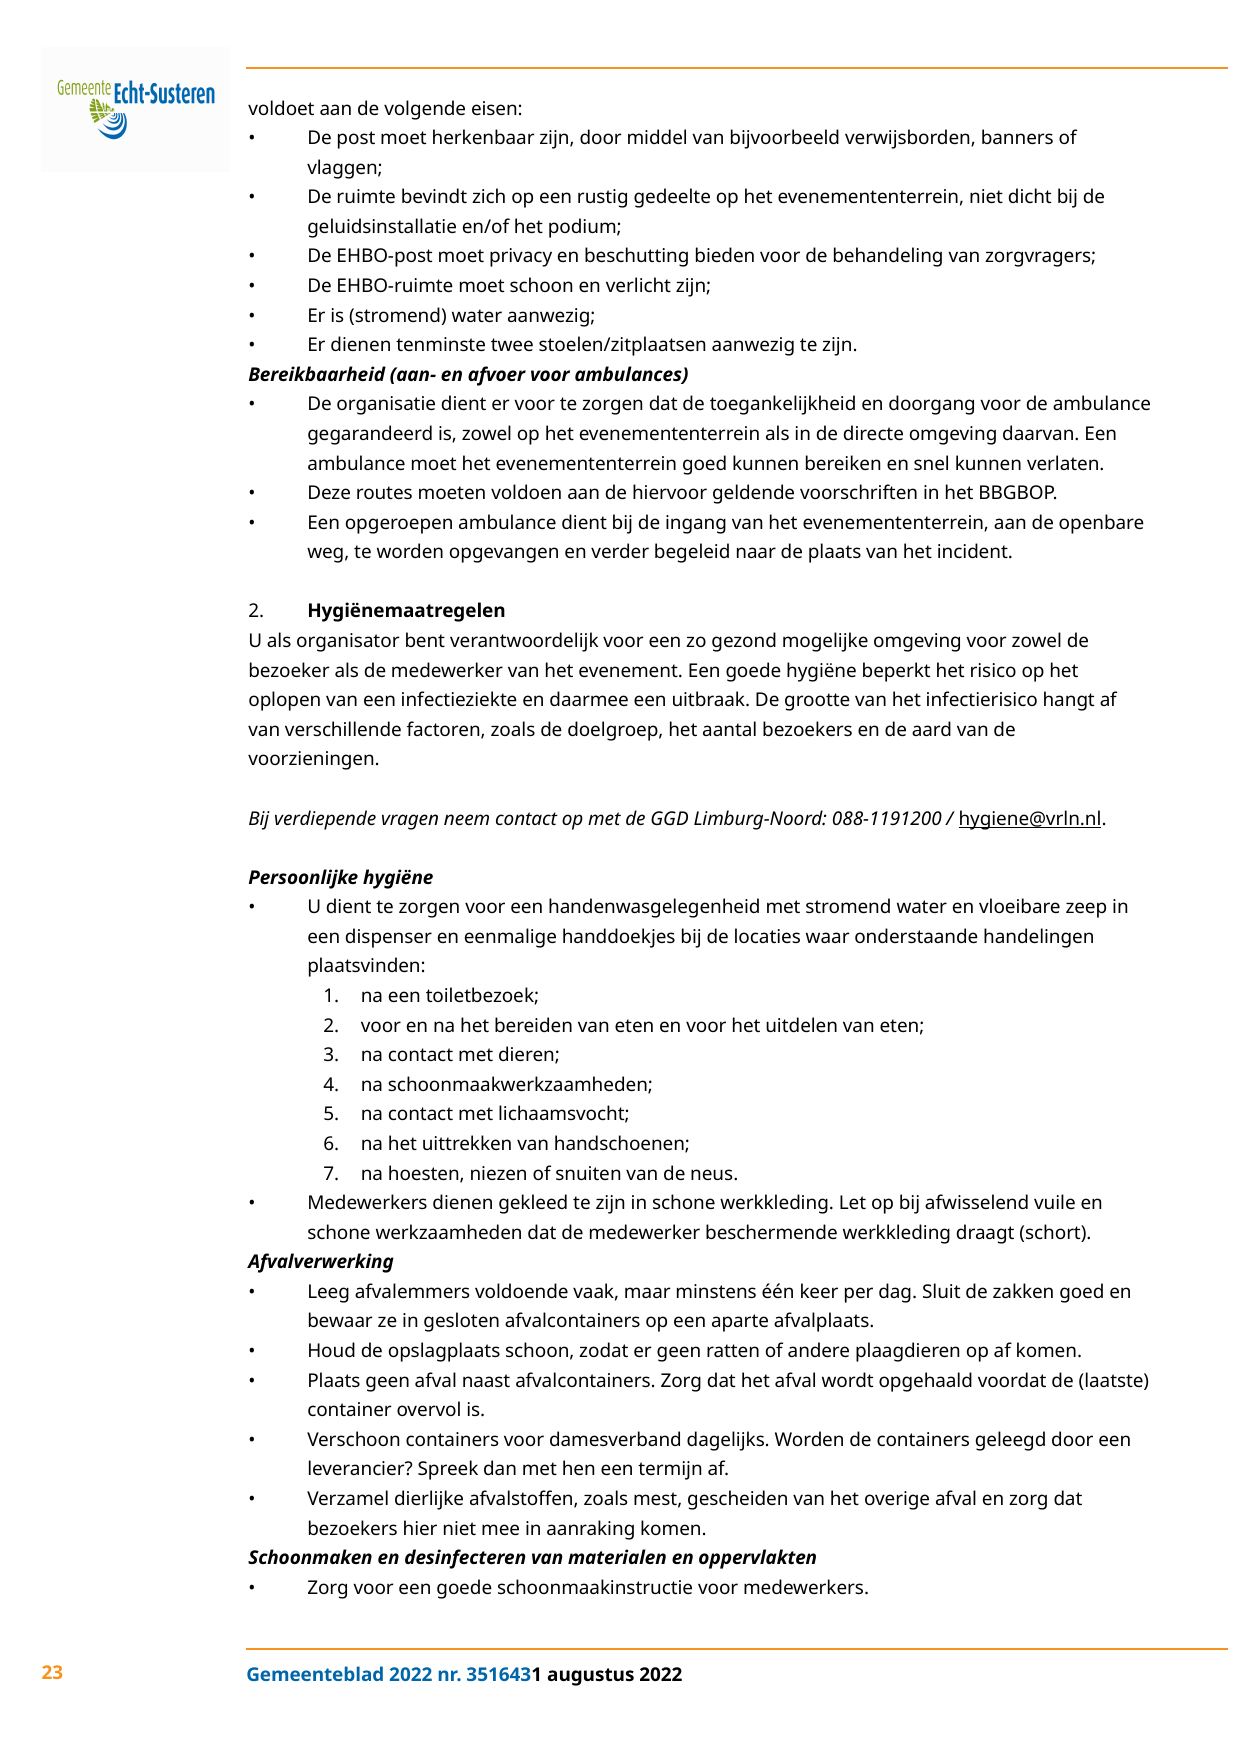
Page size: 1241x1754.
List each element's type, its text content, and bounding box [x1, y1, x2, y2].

list De ruimte bevindt zich op een rustig gedeelte op het evenemententerrein, niet dicht bij de geluidsinstallatie en/of het podium; [248, 183, 1152, 239]
list Plaats geen afval naast afvalcontainers. Zorg dat het afval wordt opgehaald voordat de (laatste) container overvol is. [248, 1367, 1152, 1422]
text Afvalverwerking [248, 1248, 1152, 1274]
list na een toiletbezoek; [323, 982, 1152, 1008]
picture [41, 47, 231, 172]
list Deze routes moeten voldoen aan de hiervoor geldende voorschriften in het BBGBOP. [248, 479, 1152, 505]
text Bereikbaarheid (aan- en afvoer voor ambulances) [248, 361, 1152, 387]
list na contact met dieren; [323, 1041, 1152, 1067]
list De EHBO-ruimte moet schoon en verlicht zijn; [248, 272, 1152, 298]
list De post moet herkenbaar zijn, door middel van bijvoorbeeld verwijsborden, banners of vlaggen; [248, 124, 1152, 180]
list Er dienen tenminste twee stoelen/zitplaatsen aanwezig te zijn. [248, 331, 1152, 357]
list Een opgeroepen ambulance dient bij de ingang van het evenemententerrein, aan de openbare weg, te worden opgevangen en verder begeleid naar de plaats van het incident. [248, 509, 1152, 564]
list Verzamel dierlijke afvalstoffen, zoals mest, gescheiden van het overige afval en zorg dat bezoekers hier niet mee in aanraking komen. [248, 1485, 1152, 1541]
list Hygiënemaatregelen [248, 598, 1152, 623]
list De EHBO-post moet privacy en beschutting bieden voor de behandeling van zorgvragers; [248, 243, 1152, 268]
text U als organisator bent verantwoordelijk voor een zo gezond mogelijke omgeving voor zowel de bezoeker als de medewerker van het evenement. Een goede hygiëne beperkt het risico op het oplopen van een infectieziekte en daarmee een uitbraak. De grootte van het infectierisico hangt af van verschillende factoren, zoals de doelgroep, het aantal bezoekers en de aard van de voorzieningen. [248, 627, 1152, 771]
list voor en na het bereiden van eten en voor het uitdelen van eten; [323, 1012, 1152, 1038]
text Schoonmaken en desinfecteren van materialen en oppervlakten [248, 1544, 1152, 1570]
list Zorg voor een goede schoonmaakinstructie voor medewerkers. [248, 1574, 1152, 1600]
list De organisatie dient er voor te zorgen dat de toegankelijkheid en doorgang voor de ambulance gegarandeerd is, zowel op het evenemententerrein als in de directe omgeving daarvan. Een ambulance moet het evenemententerrein goed kunnen bereiken en snel kunnen verlaten. [248, 391, 1152, 476]
list na schoonmaakwerkzaamheden; [323, 1071, 1152, 1097]
list Houd de opslagplaats schoon, zodat er geen ratten of andere plaagdieren op af komen. [248, 1337, 1152, 1363]
list U dient te zorgen voor een handenwasgelegenheid met stromend water en vloeibare zeep in een dispenser en eenmalige handdoekjes bij de locaties waar onderstaande handelingen plaatsvinden: [248, 893, 1152, 978]
list Er is (stromend) water aanwezig; [248, 302, 1152, 328]
text voldoet aan de volgende eisen: [248, 95, 1152, 121]
list na het uittrekken van handschoenen; [323, 1130, 1152, 1156]
text Persoonlijke hygiëne [248, 864, 1152, 890]
list na contact met lichaamsvocht; [323, 1101, 1152, 1126]
text Bij verdiepende vragen neem contact op met de GGD Limburg-Noord: 088-1191200 / hygiene@vrln.nl. [248, 805, 1152, 831]
list na hoesten, niezen of snuiten van de neus. [323, 1160, 1152, 1186]
list Leeg afvalemmers voldoende vaak, maar minstens één keer per dag. Sluit de zakken goed en bewaar ze in gesloten afvalcontainers op een aparte afvalplaats. [248, 1278, 1152, 1333]
list Verschoon containers voor damesverband dagelijks. Worden de containers geleegd door een leverancier? Spreek dan met hen een termijn af. [248, 1426, 1152, 1481]
list Medewerkers dienen gekleed te zijn in schone werkkleding. Let op bij afwisselend vuile en schone werkzaamheden dat de medewerker beschermende werkkleding draagt (schort). [248, 1189, 1152, 1245]
